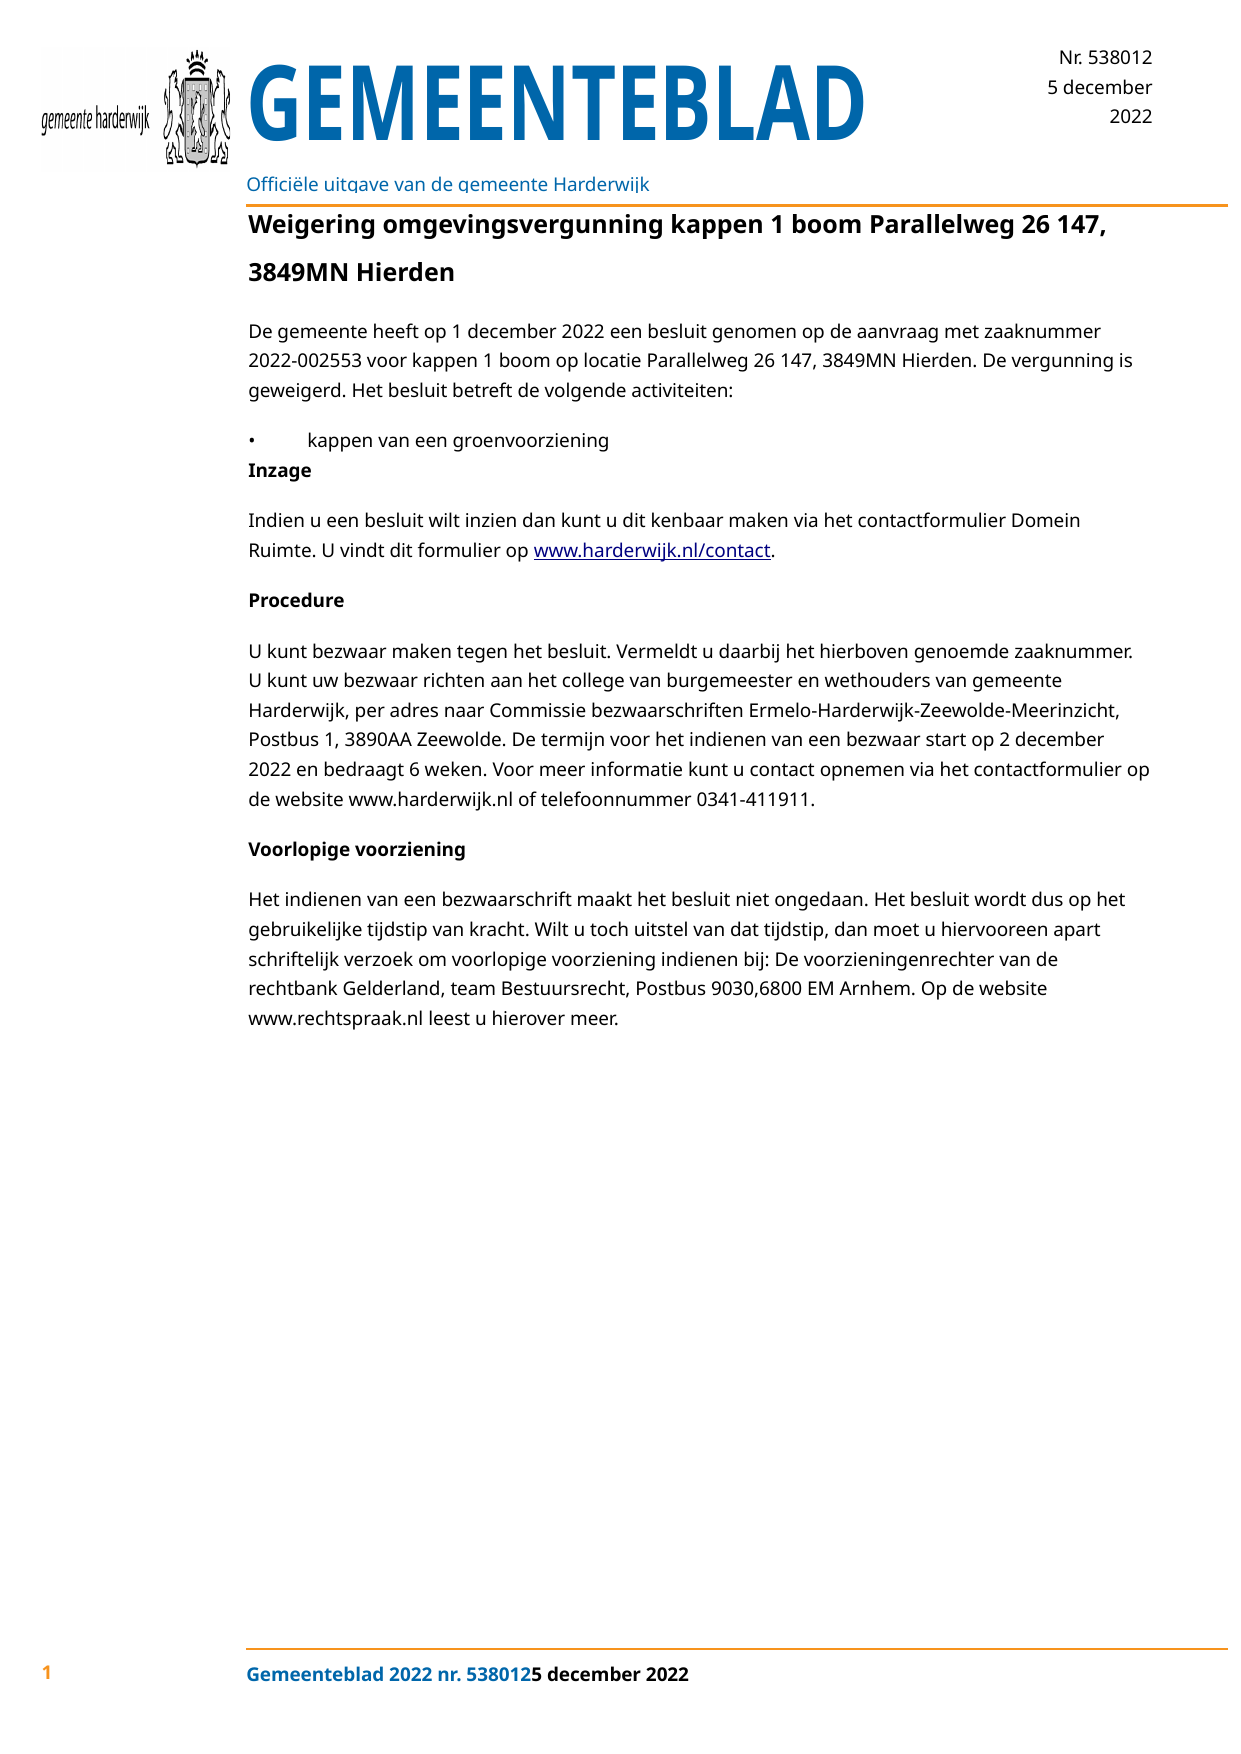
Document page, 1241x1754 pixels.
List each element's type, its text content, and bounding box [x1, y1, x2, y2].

text Het indienen van een bezwaarschrift maakt het besluit niet ongedaan. Het besluit wordt dus op het gebruikelijke tijdstip van kracht. Wilt u toch uitstel van dat tijdstip, dan moet u hiervooreen apart schriftelijk verzoek om voorlopige voorziening indienen bij: De voorzieningenrechter van de rechtbank Gelderland, team Bestuursrecht, Postbus 9030,6800 EM Arnhem. Op de website www.rechtspraak.nl leest u hierover meer. [248, 887, 1152, 1031]
text De gemeente heeft op 1 december 2022 een besluit genomen op de aanvraag met zaaknummer 2022-002553 voor kappen 1 boom op locatie Parallelweg 26 147, 3849MN Hierden. De vergunning is geweigerd. Het besluit betreft de volgende activiteiten: [248, 318, 1152, 403]
text U kunt bezwaar maken tegen het besluit. Vermeldt u daarbij het hierboven genoemde zaaknummer. U kunt uw bezwaar richten aan het college van burgemeester en wethouders van gemeente Harderwijk, per adres naar Commissie bezwaarschriften Ermelo-Harderwijk-Zeewolde-Meerinzicht, Postbus 1, 3890AA Zeewolde. De termijn voor het indienen van een bezwaar start op 2 december 2022 en bedraagt 6 weken. Voor meer informatie kunt u contact opnemen via het contactformulier op de website www.harderwijk.nl of telefoonnummer 0341-411911. [248, 638, 1152, 812]
text Weigering omgevingsvergunning kappen 1 boom Parallelweg 26 147, 3849MN Hierden [248, 207, 1152, 288]
text Procedure [248, 587, 1152, 613]
list kappen van een groenvoorziening [248, 427, 1152, 453]
picture [41, 47, 231, 172]
text Inzage [248, 457, 1152, 483]
text Indien u een besluit wilt inzien dan kunt u dit kenbaar maken via het contactformulier Domein Ruimte. U vindt dit formulier op www.harderwijk.nl/contact. [248, 507, 1152, 563]
text Voorlopige voorziening [248, 836, 1152, 862]
